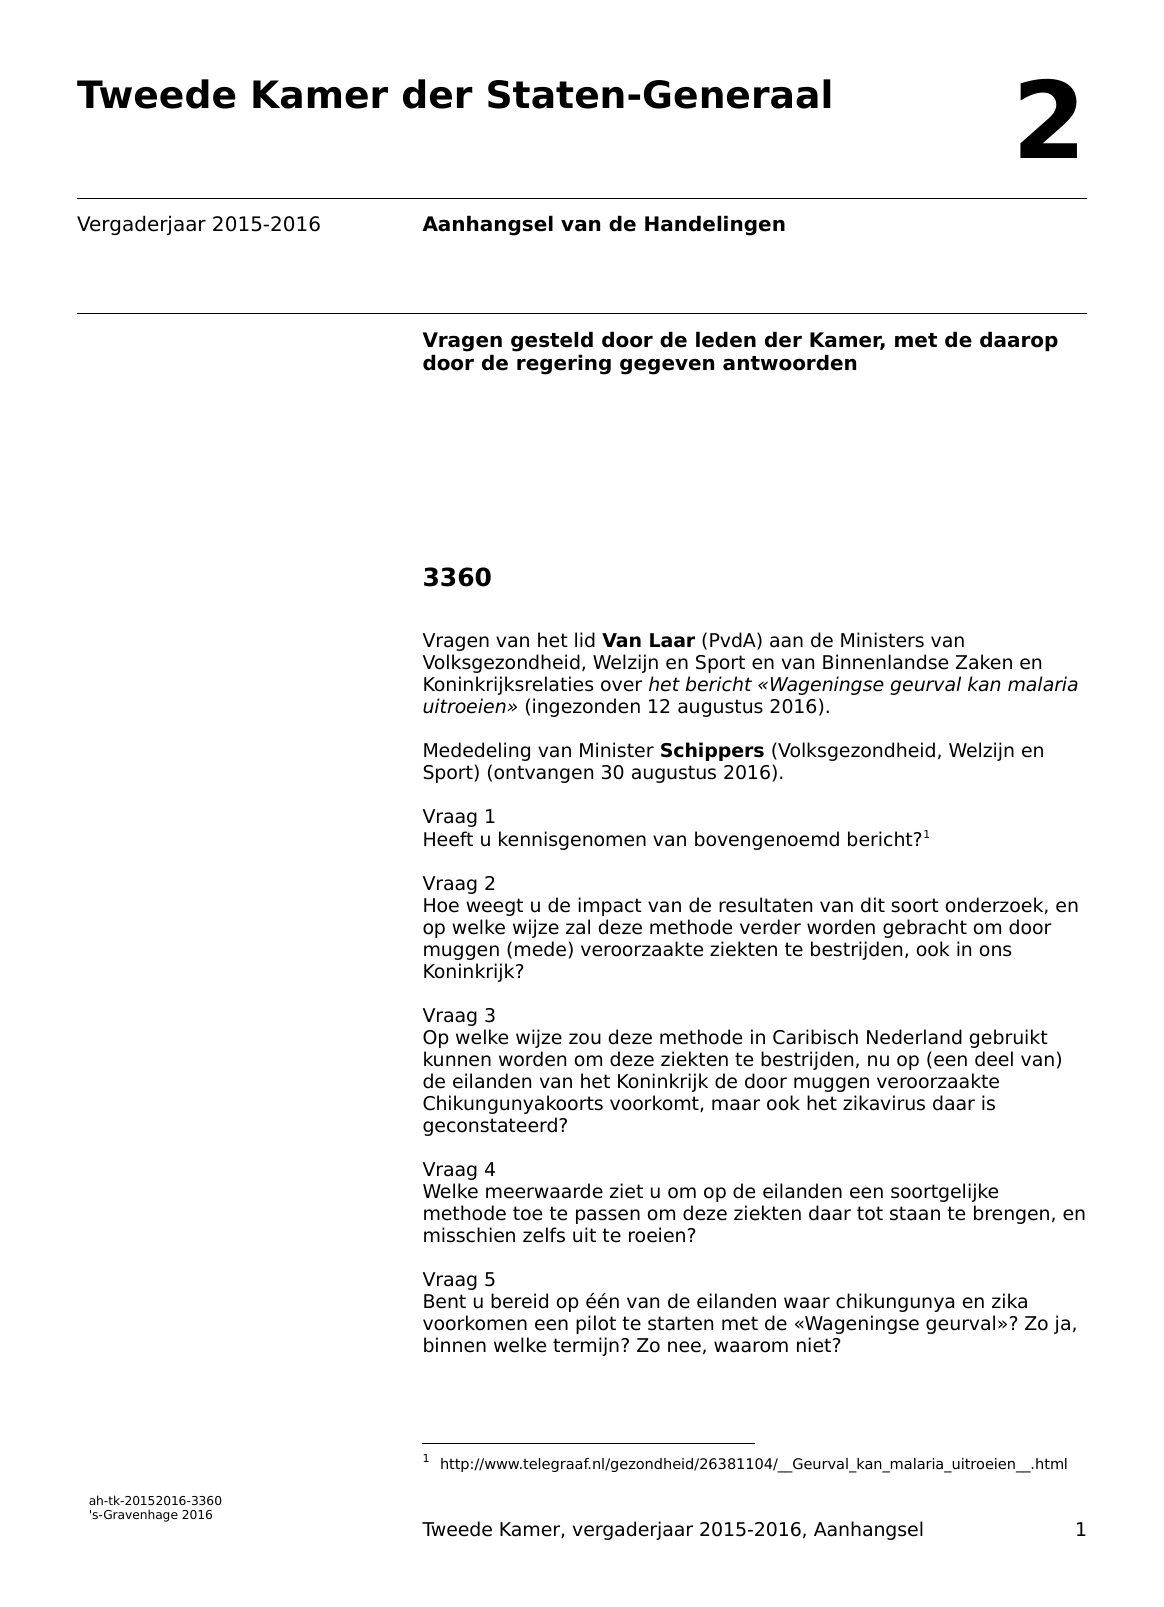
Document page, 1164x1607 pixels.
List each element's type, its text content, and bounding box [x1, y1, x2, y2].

table_header 2 [886, 59, 1087, 198]
text 3360 [422, 563, 1087, 592]
text Op welke wijze zou deze methode in Caribisch Nederland gebruikt kunnen worden om deze ziekten te bestrijden, nu op (een deel van) de eilanden van het Koninkrijk de door muggen veroorzaakte Chikungunyakoorts voorkomt, maar ook het zikavirus daar is geconstateerd? [422, 1027, 1087, 1137]
text Vraag 3 [422, 1005, 1087, 1027]
text Vraag 1 [422, 806, 1087, 828]
table_cell Vragen gesteld door de leden der Kamer, met de daarop door de regering gegeven antwoorden [422, 314, 1087, 375]
text Heeft u kennisgenomen van bovengenoemd bericht? [422, 828, 1087, 850]
table_cell Aanhangsel van de Handelingen [422, 199, 1087, 313]
text http://www.telegraaf.nl/gezondheid/26381104/__Geurval_kan_malaria_uitroeien__.html [422, 1452, 1087, 1474]
table_header Tweede Kamer der Staten-Generaal [77, 59, 886, 198]
text Hoe weegt u de impact van de resultaten van dit soort onderzoek, en op welke wijze zal deze methode verder worden gebracht om door muggen (mede) veroorzaakte ziekten te bestrijden, ook in ons Koninkrijk? [422, 894, 1087, 982]
text Welke meerwaarde ziet u om op de eilanden een soortgelijke methode toe te passen om deze ziekten daar tot staan te brengen, en misschien zelfs uit te roeien? [422, 1181, 1087, 1247]
table_cell [77, 314, 422, 375]
text Bent u bereid op één van de eilanden waar chikungunya en zika voorkomen een pilot te starten met de «Wageningse geurval»? Zo ja, binnen welke termijn? Zo nee, waarom niet? [422, 1291, 1087, 1357]
text Vraag 5 [422, 1269, 1087, 1291]
text 's-Gravenhage 2016 [88, 1508, 323, 1522]
table_cell Vergaderjaar 2015-2016 [77, 199, 422, 313]
text Mededeling van Minister Schippers (Volksgezondheid, Welzijn en Sport) (ontvangen 30 augustus 2016). [422, 740, 1087, 784]
text Vraag 4 [422, 1159, 1087, 1181]
text ah-tk-20152016-3360 [88, 1494, 323, 1508]
text Vraag 2 [422, 873, 1087, 894]
text Vragen van het lid Van Laar (PvdA) aan de Ministers van Volksgezondheid, Welzijn en Sport en van Binnenlandse Zaken en Koninkrijksrelaties over het bericht «Wageningse geurval kan malaria uitroeien» (ingezonden 12 augustus 2016). [422, 630, 1087, 718]
